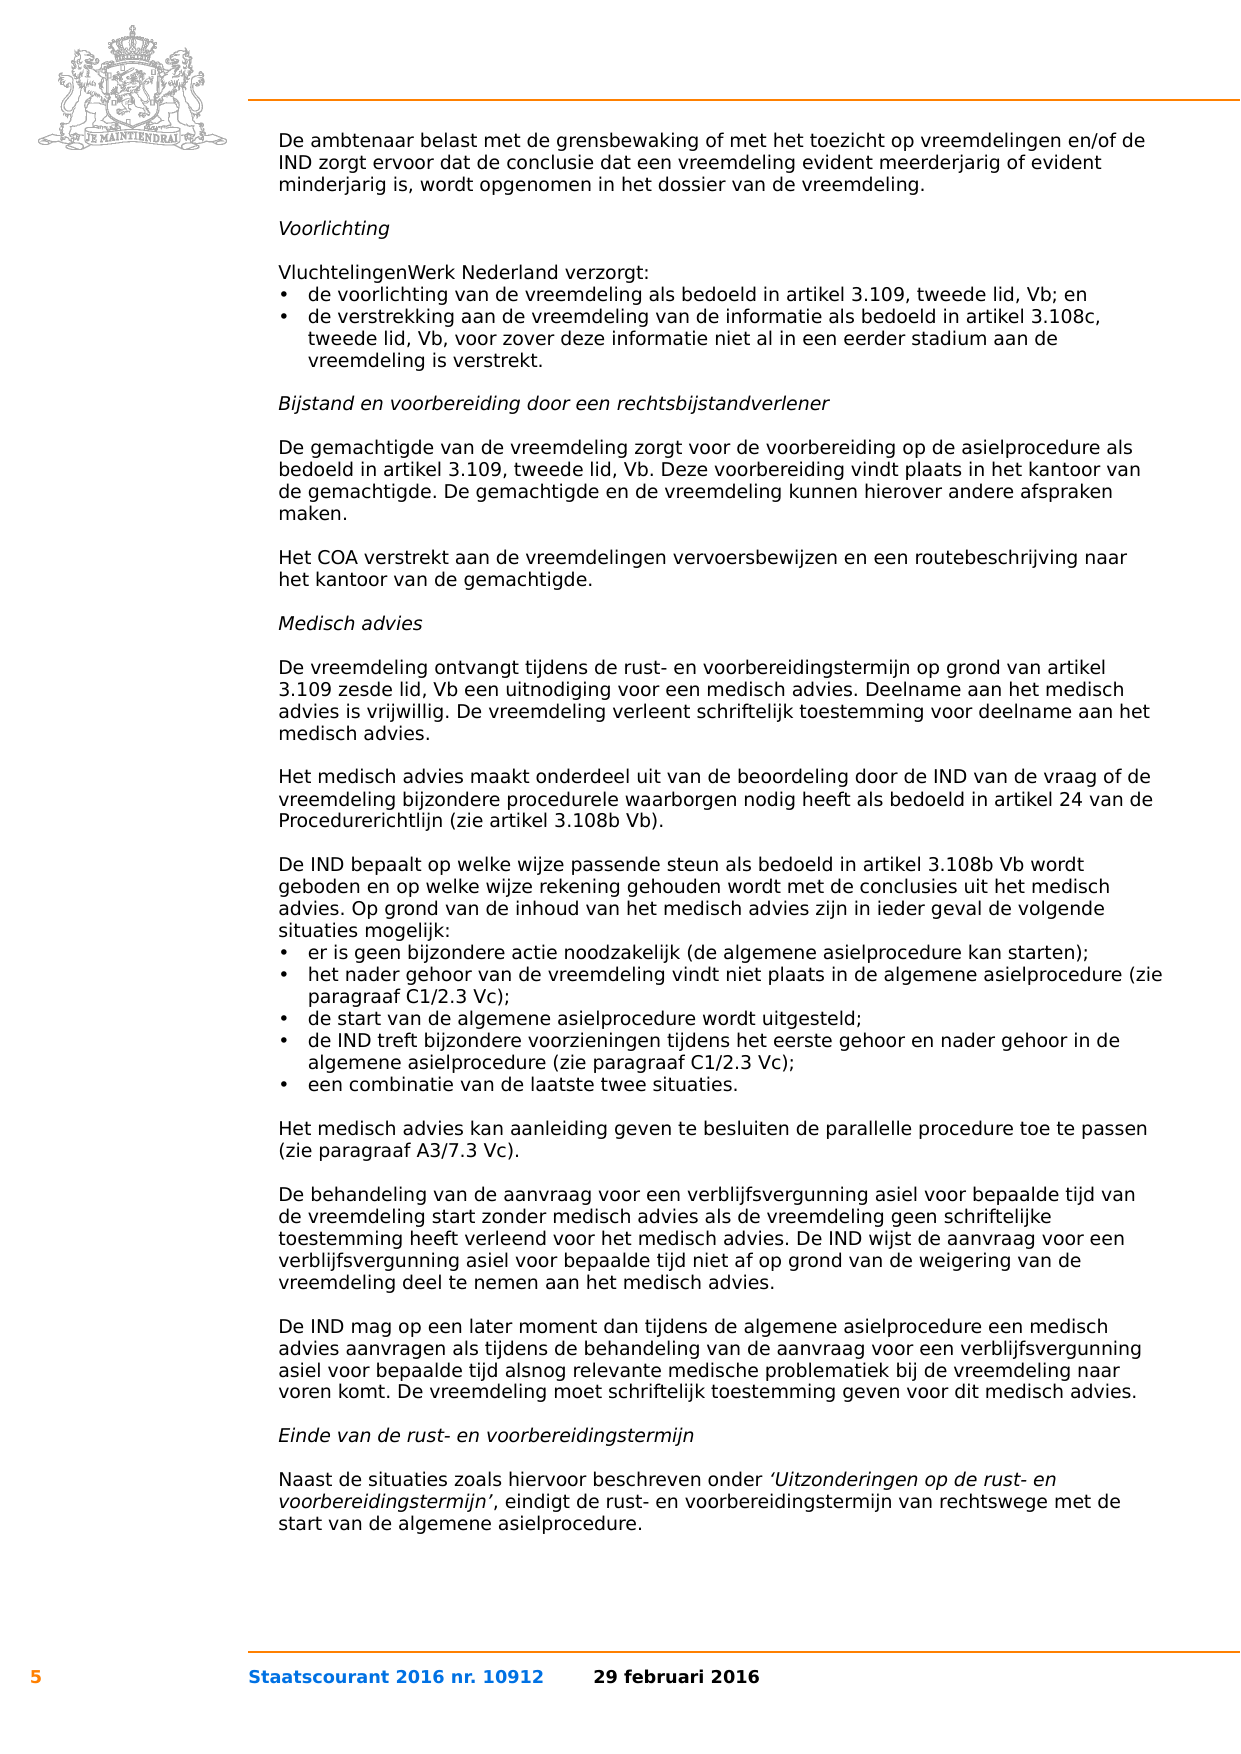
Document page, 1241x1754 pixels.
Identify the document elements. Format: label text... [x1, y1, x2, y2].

text De vreemdeling ontvangt tijdens de rust- en voorbereidingstermijn op grond van artikel 3.109 zesde lid, Vb een uitnodiging voor een medisch advies. Deelname aan het medisch advies is vrijwillig. De vreemdeling verleent schriftelijk toestemming voor deelname aan het medisch advies. [278, 657, 1163, 744]
text VluchtelingenWerk Nederland verzorgt: [278, 262, 1163, 283]
text Het medisch advies kan aanleiding geven te besluiten de parallelle procedure toe te passen (zie paragraaf A3/7.3 Vc). [278, 1118, 1163, 1162]
text De IND bepaalt op welke wijze passende steun als bedoeld in artikel 3.108b Vb wordt geboden en op welke wijze rekening gehouden wordt met de conclusies uit het medisch advies. Op grond van de inhoud van het medisch advies zijn in ieder geval de volgende situaties mogelijk: [278, 854, 1163, 942]
text Het COA verstrekt aan de vreemdelingen vervoersbewijzen en een routebeschrijving naar het kantoor van de gemachtigde. [278, 547, 1163, 591]
text • de start van de algemene asielprocedure wordt uitgesteld; [278, 1008, 1163, 1030]
text De IND mag op een later moment dan tijdens de algemene asielprocedure een medisch advies aanvragen als tijdens de behandeling van de aanvraag voor een verblijfsvergunning asiel voor bepaalde tijd alsnog relevante medische problematiek bij de vreemdeling naar voren komt. De vreemdeling moet schriftelijk toestemming geven voor dit medisch advies. [278, 1316, 1163, 1403]
text Naast de situaties zoals hiervoor beschreven onder ‘Uitzonderingen op de rust- en voorbereidingstermijn’, eindigt de rust- en voorbereidingstermijn van rechtswege met de start van de algemene asielprocedure. [278, 1469, 1163, 1535]
subtitle Einde van de rust- en voorbereidingstermijn [278, 1425, 1163, 1447]
text Het medisch advies maakt onderdeel uit van de beoordeling door de IND van de vraag of de vreemdeling bijzondere procedurele waarborgen nodig heeft als bedoeld in artikel 24 van de Procedurerichtlijn (zie artikel 3.108b Vb). [278, 766, 1163, 832]
text • de voorlichting van de vreemdeling als bedoeld in artikel 3.109, tweede lid, Vb; en [278, 283, 1163, 306]
text • een combinatie van de laatste twee situaties. [278, 1074, 1163, 1096]
text • de IND treft bijzondere voorzieningen tijdens het eerste gehoor en nader gehoor in de algemene asielprocedure (zie paragraaf C1/2.3 Vc); [278, 1030, 1163, 1074]
subtitle Voorlichting [278, 218, 1163, 240]
subtitle Bijstand en voorbereiding door een rechtsbijstandverlener [278, 393, 1163, 415]
picture [38, 25, 227, 150]
text • het nader gehoor van de vreemdeling vindt niet plaats in de algemene asielprocedure (zie paragraaf C1/2.3 Vc); [278, 964, 1163, 1008]
text • de verstrekking aan de vreemdeling van de informatie als bedoeld in artikel 3.108c, tweede lid, Vb, voor zover deze informatie niet al in een eerder stadium aan de vreemdeling is verstrekt. [278, 306, 1163, 371]
text De behandeling van de aanvraag voor een verblijfsvergunning asiel voor bepaalde tijd van de vreemdeling start zonder medisch advies als de vreemdeling geen schriftelijke toestemming heeft verleend voor het medisch advies. De IND wijst de aanvraag voor een verblijfsvergunning asiel voor bepaalde tijd niet af op grond van de weigering van de vreemdeling deel te nemen aan het medisch advies. [278, 1184, 1163, 1294]
text • er is geen bijzondere actie noodzakelijk (de algemene asielprocedure kan starten); [278, 942, 1163, 964]
text De gemachtigde van de vreemdeling zorgt voor de voorbereiding op de asielprocedure als bedoeld in artikel 3.109, tweede lid, Vb. Deze voorbereiding vindt plaats in het kantoor van de gemachtigde. De gemachtigde en de vreemdeling kunnen hierover andere afspraken maken. [278, 437, 1163, 525]
text De ambtenaar belast met de grensbewaking of met het toezicht op vreemdelingen en/of de IND zorgt ervoor dat de conclusie dat een vreemdeling evident meerderjarig of evident minderjarig is, wordt opgenomen in het dossier van de vreemdeling. [278, 130, 1163, 196]
subtitle Medisch advies [278, 613, 1163, 635]
